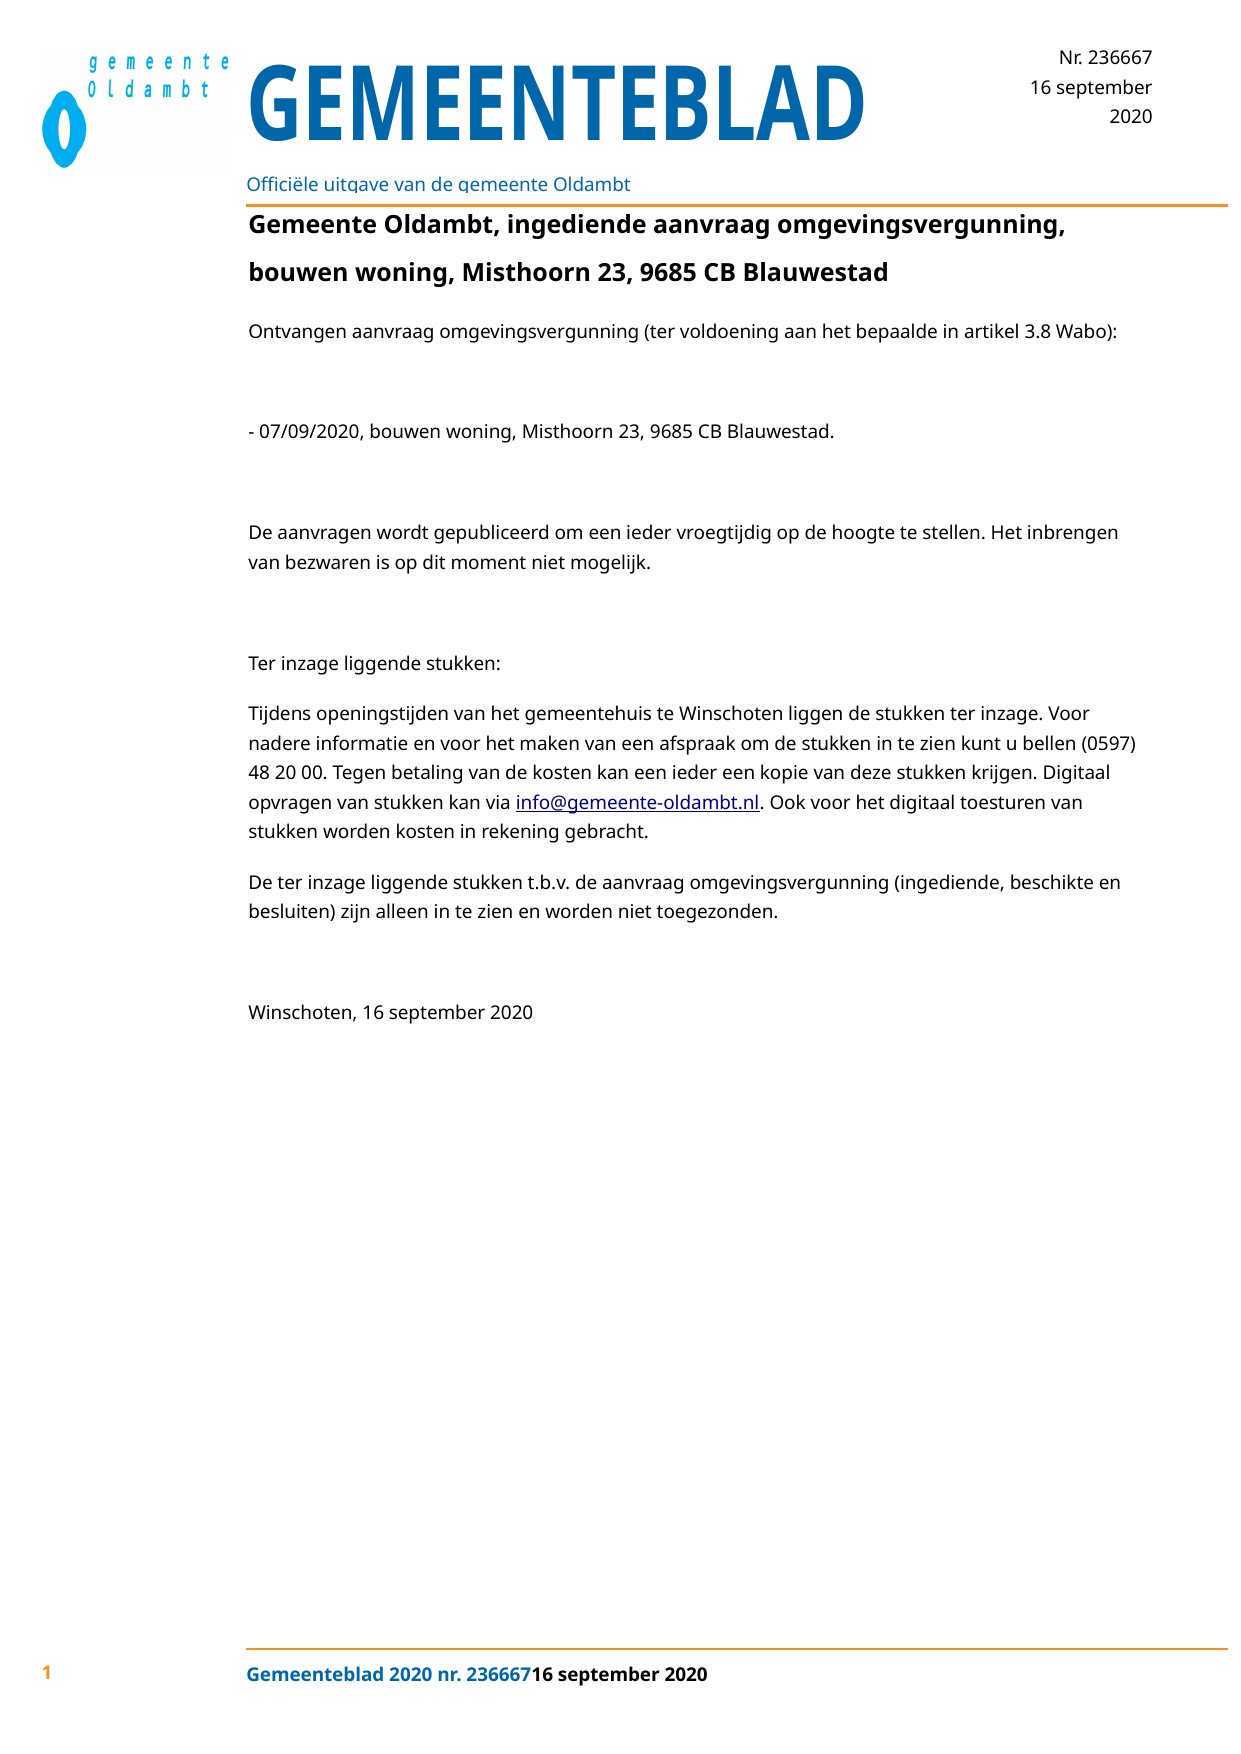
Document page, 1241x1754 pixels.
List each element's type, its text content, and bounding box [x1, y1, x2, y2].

text De aanvragen wordt gepubliceerd om een ieder vroegtijdig op de hoogte te stellen. Het inbrengen van bezwaren is op dit moment niet mogelijk. [248, 519, 1152, 575]
text Ter inzage liggende stukken: [248, 650, 1152, 676]
text Winschoten, 16 september 2020 [248, 999, 1152, 1025]
text - 07/09/2020, bouwen woning, Misthoorn 23, 9685 CB Blauwestad. [248, 419, 1152, 444]
picture [41, 47, 231, 172]
text Ontvangen aanvraag omgevingsvergunning (ter voldoening aan het bepaalde in artikel 3.8 Wabo): [248, 318, 1152, 344]
text Gemeente Oldambt, ingediende aanvraag omgevingsvergunning, bouwen woning, Misthoorn 23, 9685 CB Blauwestad [248, 207, 1152, 288]
text De ter inzage liggende stukken t.b.v. de aanvraag omgevingsvergunning (ingediende, beschikte en besluiten) zijn alleen in te zien en worden niet toegezonden. [248, 869, 1152, 924]
text Tijdens openingstijden van het gemeentehuis te Winschoten liggen de stukken ter inzage. Voor nadere informatie en voor het maken van een afspraak om de stukken in te zien kunt u bellen (0597) 48 20 00. Tegen betaling van de kosten kan een ieder een kopie van deze stukken krijgen. Digitaal opvragen van stukken kan via info@gemeente-oldambt.nl. Ook voor het digitaal toesturen van stukken worden kosten in rekening gebracht. [248, 700, 1152, 844]
